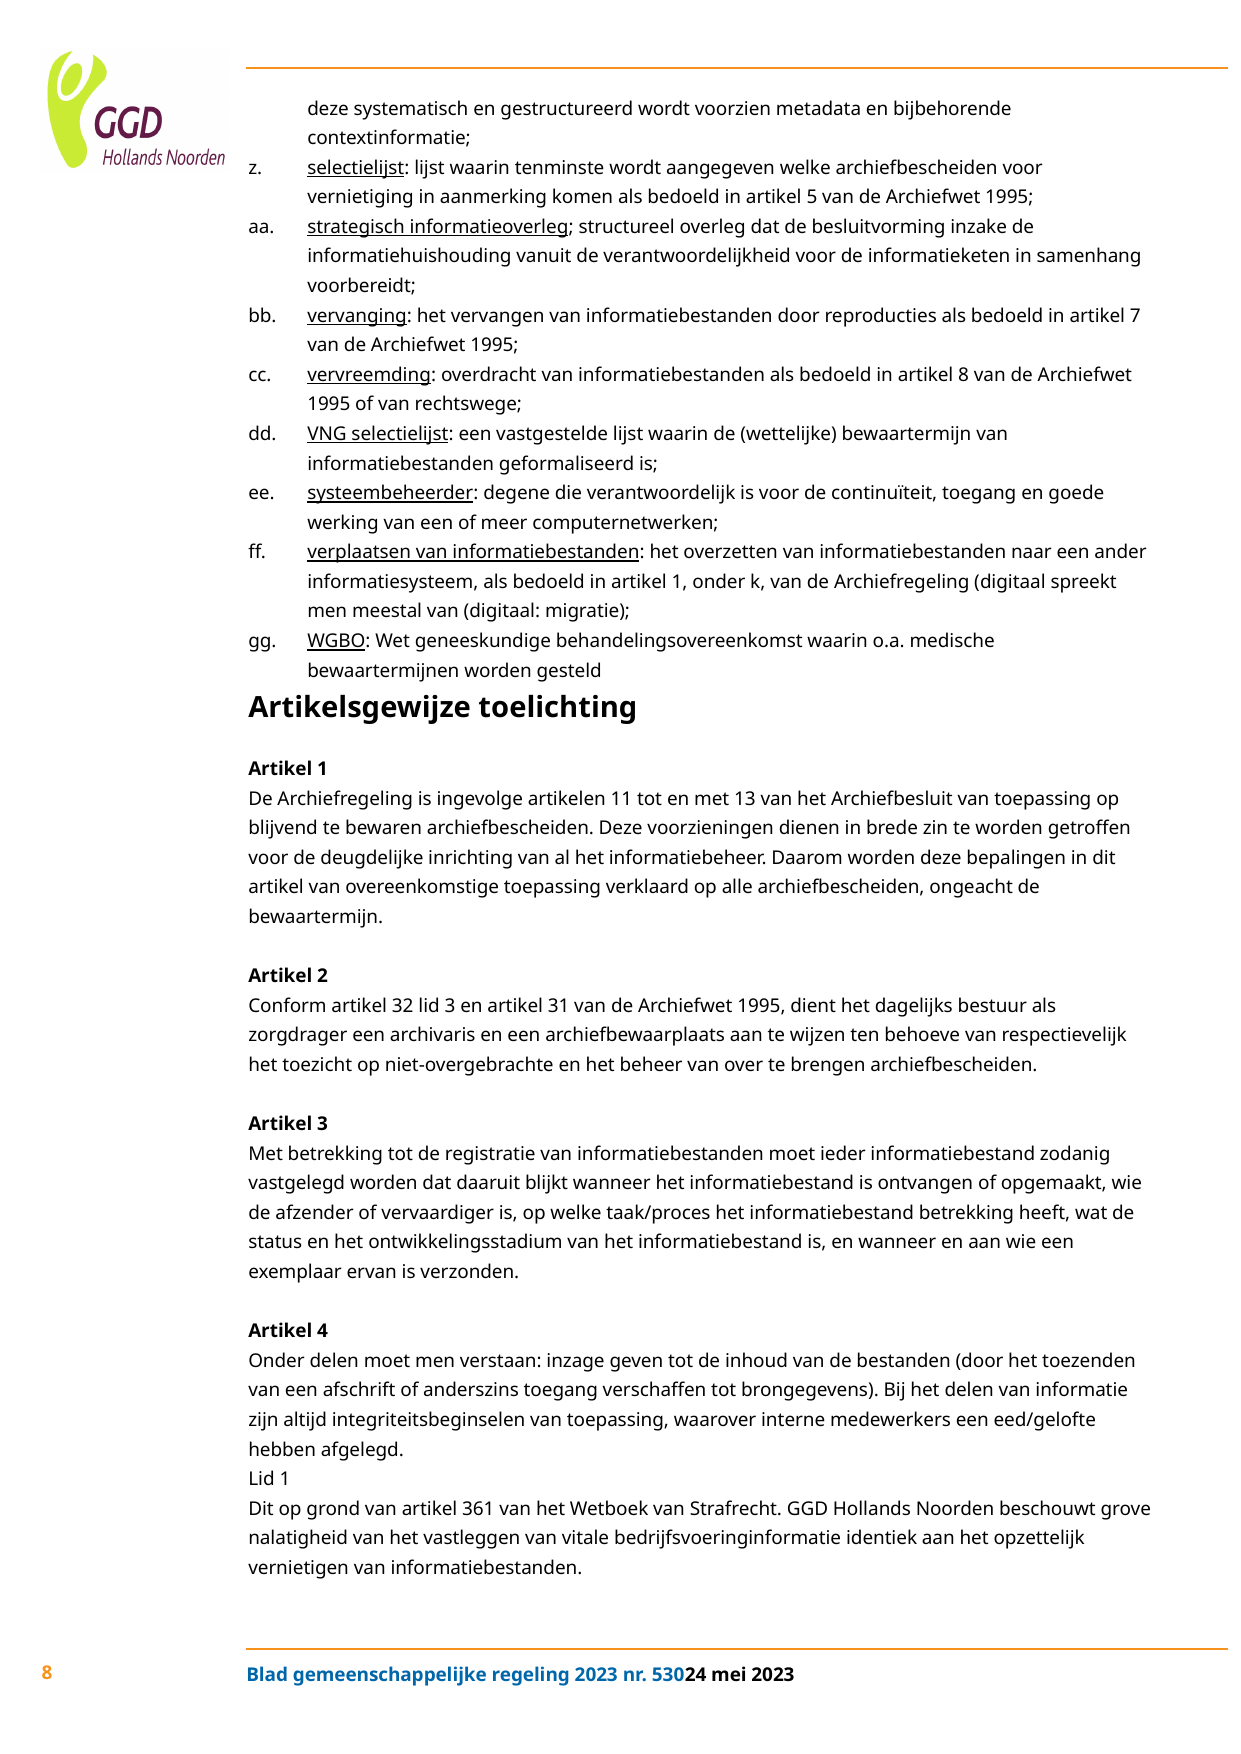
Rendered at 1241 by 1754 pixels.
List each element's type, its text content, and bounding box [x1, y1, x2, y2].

list vervanging: het vervangen van informatiebestanden door reproducties als bedoeld in artikel 7 van de Archiefwet 1995; [248, 302, 1152, 357]
list selectielijst: lijst waarin tenminste wordt aangegeven welke archiefbescheiden voor vernietiging in aanmerking komen als bedoeld in artikel 5 van de Archiefwet 1995; [248, 154, 1152, 209]
text Artikelsgewijze toelichting [248, 686, 1152, 726]
list vervreemding: overdracht van informatiebestanden als bedoeld in artikel 8 van de Archiefwet 1995 of van rechtswege; [248, 361, 1152, 416]
text Conform artikel 32 lid 3 en artikel 31 van de Archiefwet 1995, dient het dagelijks bestuur als zorgdrager een archivaris en een archiefbewaarplaats aan te wijzen ten behoeve van respectievelijk het toezicht op niet-overgebrachte en het beheer van over te brengen archiefbescheiden. [248, 992, 1152, 1077]
text Lid 1 [248, 1465, 1152, 1491]
list WGBO: Wet geneeskundige behandelingsovereenkomst waarin o.a. medische bewaartermijnen worden gesteld [248, 627, 1152, 683]
list strategisch informatieoverleg; structureel overleg dat de besluitvorming inzake de informatiehuishouding vanuit de verantwoordelijkheid voor de informatieketen in samenhang voorbereidt; [248, 213, 1152, 298]
picture [41, 47, 231, 172]
list systeembeheerder: degene die verantwoordelijk is voor de continuïteit, toegang en goede werking van een of meer computernetwerken; [248, 479, 1152, 535]
list VNG selectielijst: een vastgestelde lijst waarin de (wettelijke) bewaartermijn van informatiebestanden geformaliseerd is; [248, 420, 1152, 476]
text Artikel 1 [248, 755, 1152, 781]
text Met betrekking tot de registratie van informatiebestanden moet ieder informatiebestand zodanig vastgelegd worden dat daaruit blijkt wanneer het informatiebestand is ontvangen of opgemaakt, wie de afzender of vervaardiger is, op welke taak/proces het informatiebestand betrekking heeft, wat de status en het ontwikkelingsstadium van het informatiebestand is, en wanneer en aan wie een exemplaar ervan is verzonden. [248, 1140, 1152, 1284]
text De Archiefregeling is ingevolge artikelen 11 tot en met 13 van het Archiefbesluit van toepassing op blijvend te bewaren archiefbescheiden. Deze voorzieningen dienen in brede zin te worden getroffen voor de deugdelijke inrichting van al het informatiebeheer. Daarom worden deze bepalingen in dit artikel van overeenkomstige toepassing verklaard op alle archiefbescheiden, ongeacht de bewaartermijn. [248, 785, 1152, 929]
list deze systematisch en gestructureerd wordt voorzien metadata en bijbehorende contextinformatie; [248, 95, 1152, 150]
text Artikel 2 [248, 962, 1152, 988]
text Dit op grond van artikel 361 van het Wetboek van Strafrecht. GGD Hollands Noorden beschouwt grove nalatigheid van het vastleggen van vitale bedrijfsvoeringinformatie identiek aan het opzettelijk vernietigen van informatiebestanden. [248, 1495, 1152, 1580]
text Artikel 3 [248, 1110, 1152, 1136]
text Onder delen moet men verstaan: inzage geven tot de inhoud van de bestanden (door het toezenden van een afschrift of anderszins toegang verschaffen tot brongegevens). Bij het delen van informatie zijn altijd integriteitsbeginselen van toepassing, waarover interne medewerkers een eed/gelofte hebben afgelegd. [248, 1347, 1152, 1461]
text Artikel 4 [248, 1317, 1152, 1343]
list verplaatsen van informatiebestanden: het overzetten van informatiebestanden naar een ander informatiesysteem, als bedoeld in artikel 1, onder k, van de Archiefregeling (digitaal spreekt men meestal van (digitaal: migratie); [248, 538, 1152, 623]
